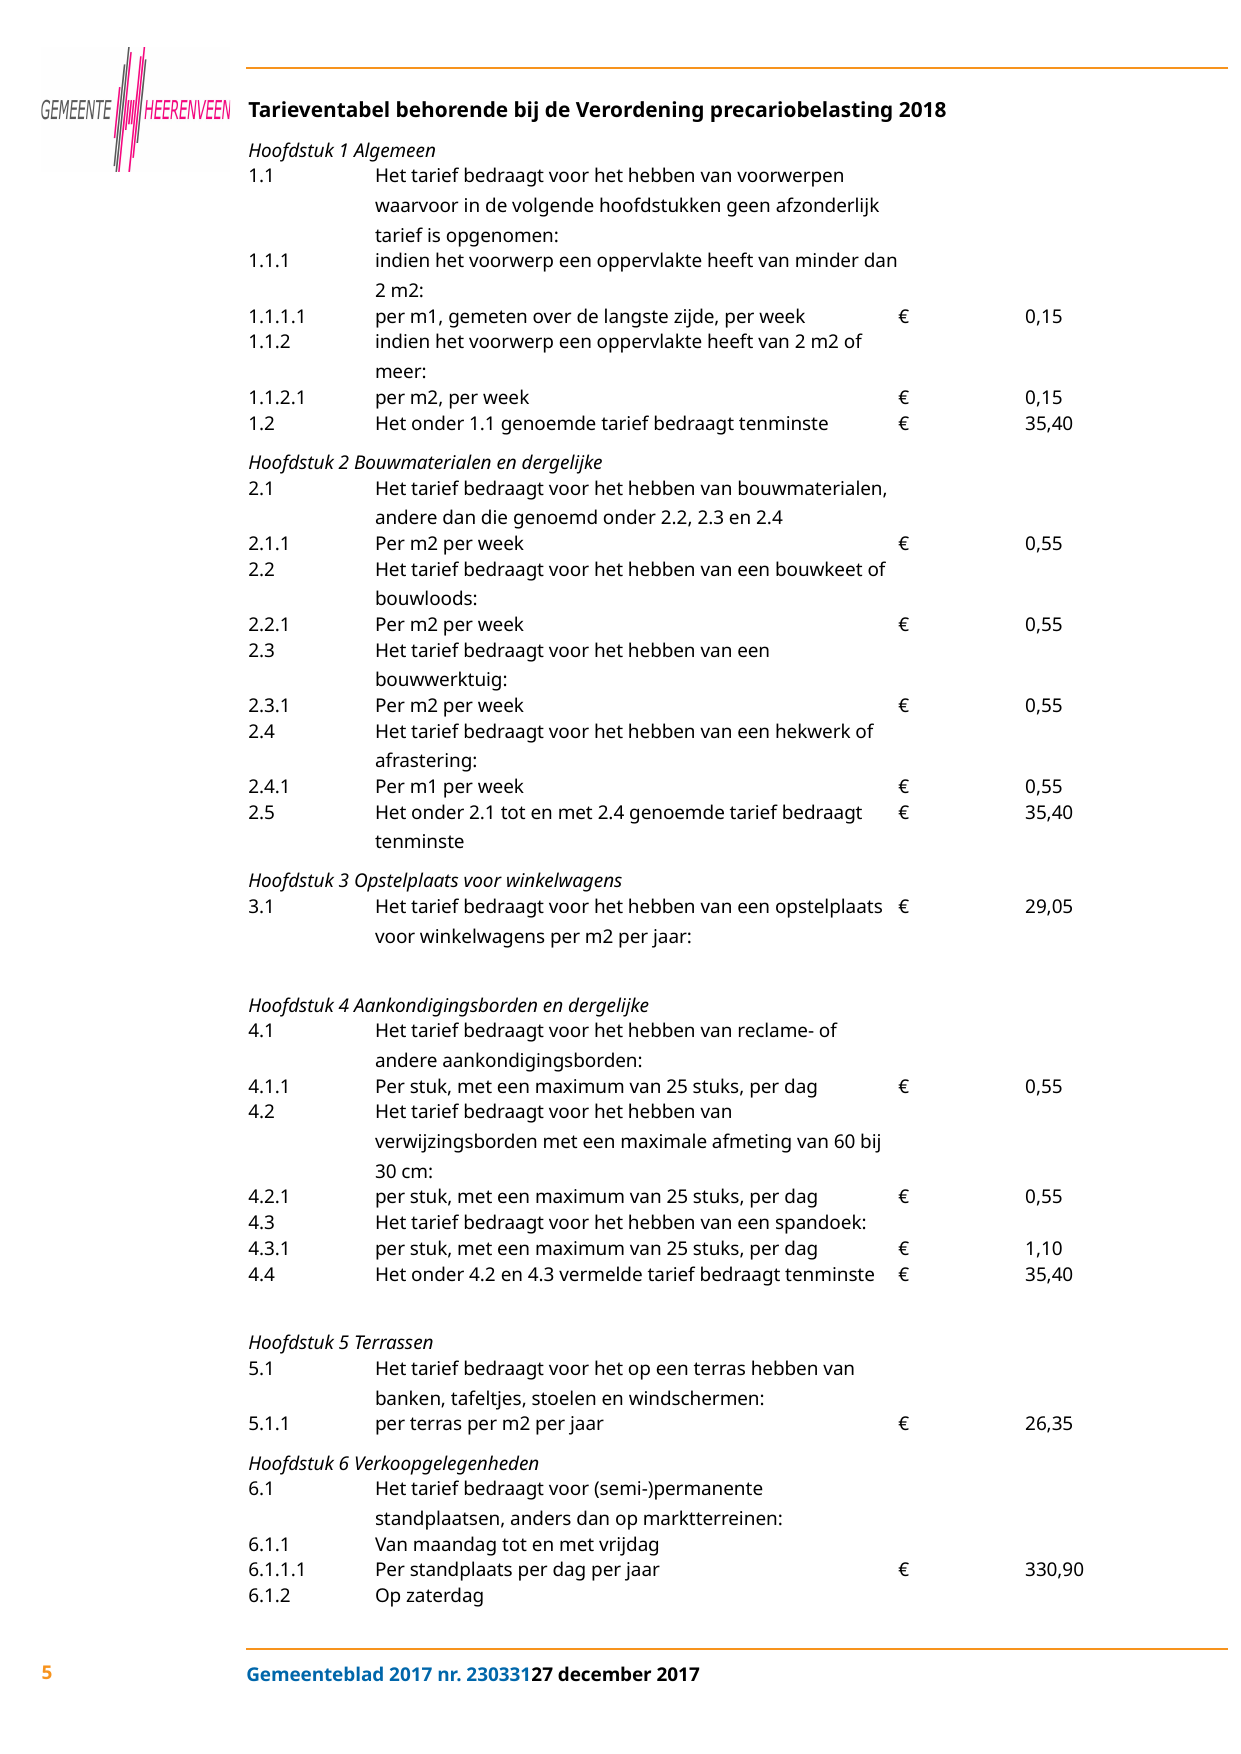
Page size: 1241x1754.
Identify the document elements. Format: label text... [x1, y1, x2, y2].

table_cell Het tarief bedraagt voor (semi-)permanente standplaatsen, anders dan op marktterreinen: [375, 1476, 898, 1531]
table_cell Het tarief bedraagt voor het hebben van voorwerpen waarvoor in de volgende hoofdstukken geen afzonderlijk tarief is opgenomen: [375, 163, 898, 248]
table_cell 4.2 [248, 1099, 375, 1183]
table_header Hoofdstuk 1 Algemeen [248, 124, 898, 163]
table_cell € [898, 692, 1025, 718]
table_cell € [898, 1261, 1025, 1286]
table_cell [1025, 1018, 1152, 1073]
table_cell 35,40 [1025, 799, 1152, 854]
table_cell Het tarief bedraagt voor het hebben van verwijzingsborden met een maximale afmeting van 60 bij 30 cm: [375, 1099, 898, 1183]
table_cell [898, 435, 1025, 475]
table_cell 4.2.1 [248, 1184, 375, 1209]
table_cell per m2, per week [375, 384, 898, 410]
table_cell 26,35 [1025, 1411, 1152, 1436]
table_cell Het tarief bedraagt voor het hebben van een bouwkeet of bouwloods: [375, 556, 898, 611]
table_cell 29,05 [1025, 894, 1152, 949]
table_cell € [898, 1073, 1025, 1099]
table_cell Het tarief bedraagt voor het hebben van een hekwerk of afrastering: [375, 718, 898, 773]
table_cell € [898, 799, 1025, 854]
table_cell [1025, 1355, 1152, 1411]
table_cell [1025, 1436, 1152, 1476]
table_cell [1025, 329, 1152, 384]
table_cell € [898, 303, 1025, 329]
table_cell [1025, 556, 1152, 611]
table_cell Het tarief bedraagt voor het hebben van reclame- of andere aankondigingsborden: [375, 1018, 898, 1073]
table_cell 1.1.1 [248, 248, 375, 303]
table_cell 5.1 [248, 1355, 375, 1411]
table_cell € [898, 1184, 1025, 1209]
table_header [898, 124, 1025, 163]
table_cell € [898, 384, 1025, 410]
table_cell 2.4.1 [248, 773, 375, 799]
table_cell per m1, gemeten over de langste zijde, per week [375, 303, 898, 329]
table_cell 0,15 [1025, 303, 1152, 329]
table_cell 6.1 [248, 1476, 375, 1531]
table_cell [1025, 1476, 1152, 1531]
table_cell [1025, 1583, 1152, 1608]
table_cell 0,55 [1025, 1073, 1152, 1099]
table_cell Het tarief bedraagt voor het hebben van bouwmaterialen, andere dan die genoemd onder 2.2, 2.3 en 2.4 [375, 475, 898, 530]
table_cell [1025, 949, 1152, 1018]
table_cell [898, 1286, 1025, 1355]
table_cell 4.4 [248, 1261, 375, 1286]
table_cell [898, 248, 1025, 303]
table_cell indien het voorwerp een oppervlakte heeft van minder dan 2 m2: [375, 248, 898, 303]
table_cell 330,90 [1025, 1557, 1152, 1582]
table_cell 2.1.1 [248, 530, 375, 556]
table_cell [1025, 854, 1152, 893]
table_cell [1025, 718, 1152, 773]
table_cell per stuk, met een maximum van 25 stuks, per dag [375, 1184, 898, 1209]
table_cell Het tarief bedraagt voor het hebben van een opstelplaats voor winkelwagens per m2 per jaar: [375, 894, 898, 949]
table_cell [898, 1099, 1025, 1183]
table_cell 1.1.1.1 [248, 303, 375, 329]
table_cell indien het voorwerp een oppervlakte heeft van 2 m2 of meer: [375, 329, 898, 384]
table_cell Het onder 4.2 en 4.3 vermelde tarief bedraagt tenminste [375, 1261, 898, 1286]
table_cell 6.1.1.1 [248, 1557, 375, 1582]
table_cell Hoofdstuk 2 Bouwmaterialen en dergelijke [248, 435, 898, 475]
table_cell Van maandag tot en met vrijdag [375, 1531, 898, 1557]
table_cell [1025, 1286, 1152, 1355]
table_cell Hoofdstuk 3 Opstelplaats voor winkelwagens [248, 854, 898, 893]
table_cell Per stuk, met een maximum van 25 stuks, per dag [375, 1073, 898, 1099]
table_cell 2.3 [248, 637, 375, 692]
table_cell 1.1.2.1 [248, 384, 375, 410]
table_cell 0,15 [1025, 384, 1152, 410]
table_cell [898, 637, 1025, 692]
table_cell per stuk, met een maximum van 25 stuks, per dag [375, 1235, 898, 1261]
table_cell € [898, 773, 1025, 799]
table_cell [898, 329, 1025, 384]
table_cell Het tarief bedraagt voor het op een terras hebben van banken, tafeltjes, stoelen en windschermen: [375, 1355, 898, 1411]
table_cell 4.3 [248, 1209, 375, 1235]
table_cell per terras per m2 per jaar [375, 1411, 898, 1436]
table_cell Hoofdstuk 6 Verkoopgelegenheden [248, 1436, 898, 1476]
table_cell 35,40 [1025, 1261, 1152, 1286]
table_cell € [898, 1557, 1025, 1582]
text Tarieventabel behorende bij de Verordening precariobelasting 2018 [248, 95, 1152, 123]
table_cell 0,55 [1025, 530, 1152, 556]
table_cell [1025, 1209, 1152, 1235]
table_cell € [898, 611, 1025, 637]
table_cell [1025, 475, 1152, 530]
table_cell 1.2 [248, 410, 375, 435]
table_cell 2.4 [248, 718, 375, 773]
table_cell [898, 163, 1025, 248]
table_cell € [898, 894, 1025, 949]
table_cell 4.1.1 [248, 1073, 375, 1099]
table_cell Het onder 1.1 genoemde tarief bedraagt tenminste [375, 410, 898, 435]
table_cell 2.5 [248, 799, 375, 854]
table_cell [1025, 1099, 1152, 1183]
table_cell [898, 1531, 1025, 1557]
table_cell [1025, 1531, 1152, 1557]
table_cell [898, 949, 1025, 1018]
table_cell 6.1.1 [248, 1531, 375, 1557]
table_cell Per m2 per week [375, 692, 898, 718]
table_cell Op zaterdag [375, 1583, 898, 1608]
table_cell 35,40 [1025, 410, 1152, 435]
table_cell Hoofdstuk 4 Aankondigingsborden en dergelijke [248, 949, 898, 1018]
table_cell € [898, 1411, 1025, 1436]
table_cell 2.3.1 [248, 692, 375, 718]
table_cell [1025, 637, 1152, 692]
table_cell 0,55 [1025, 611, 1152, 637]
table_cell [1025, 163, 1152, 248]
table_cell [898, 854, 1025, 893]
table_cell 0,55 [1025, 773, 1152, 799]
table_cell 4.1 [248, 1018, 375, 1073]
table_cell [1025, 435, 1152, 475]
table_cell 6.1.2 [248, 1583, 375, 1608]
table_header [1025, 124, 1152, 163]
table_cell Het tarief bedraagt voor het hebben van een bouwwerktuig: [375, 637, 898, 692]
table_cell 2.1 [248, 475, 375, 530]
table_cell 0,55 [1025, 692, 1152, 718]
table_cell 1.1 [248, 163, 375, 248]
table_cell [898, 556, 1025, 611]
table_cell Per m2 per week [375, 611, 898, 637]
table_cell [898, 1436, 1025, 1476]
table_cell € [898, 530, 1025, 556]
table_cell [898, 718, 1025, 773]
table_cell [898, 1476, 1025, 1531]
table_cell € [898, 410, 1025, 435]
table_cell 2.2.1 [248, 611, 375, 637]
table_cell Het tarief bedraagt voor het hebben van een spandoek: [375, 1209, 898, 1235]
table_cell Het onder 2.1 tot en met 2.4 genoemde tarief bedraagt tenminste [375, 799, 898, 854]
table_cell 5.1.1 [248, 1411, 375, 1436]
table_cell [898, 1018, 1025, 1073]
table_cell 1,10 [1025, 1235, 1152, 1261]
table_cell € [898, 1235, 1025, 1261]
table_cell Per standplaats per dag per jaar [375, 1557, 898, 1582]
table_cell Hoofdstuk 5 Terrassen [248, 1286, 898, 1355]
table_cell [898, 1583, 1025, 1608]
table_cell [898, 1355, 1025, 1411]
table_cell 2.2 [248, 556, 375, 611]
table_cell Per m2 per week [375, 530, 898, 556]
table_cell [898, 1209, 1025, 1235]
table_cell 3.1 [248, 894, 375, 949]
table_cell Per m1 per week [375, 773, 898, 799]
table_cell 4.3.1 [248, 1235, 375, 1261]
picture [41, 47, 231, 172]
table_cell 0,55 [1025, 1184, 1152, 1209]
table_cell [898, 475, 1025, 530]
table_cell [1025, 248, 1152, 303]
table_cell 1.1.2 [248, 329, 375, 384]
